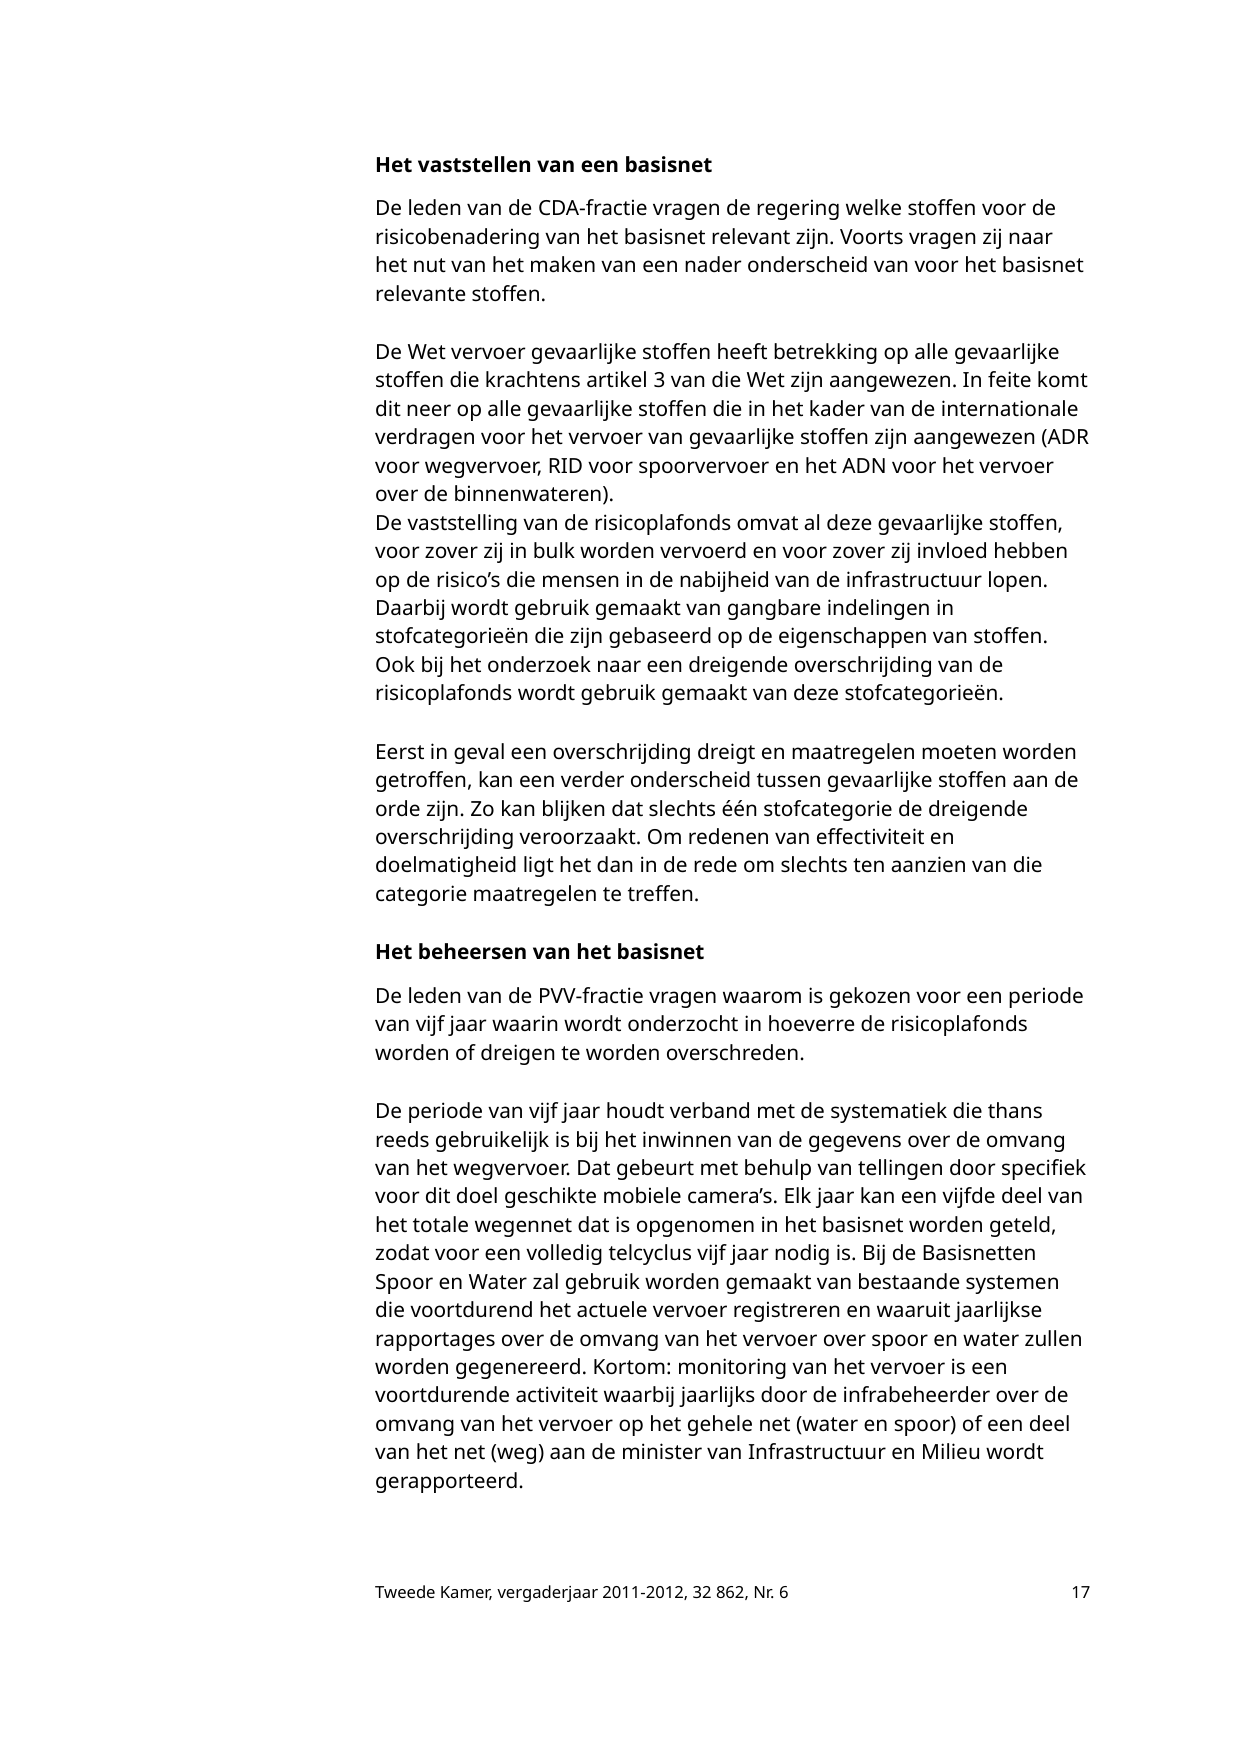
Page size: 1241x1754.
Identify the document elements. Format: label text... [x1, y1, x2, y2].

text Eerst in geval een overschrijding dreigt en maatregelen moeten worden getroffen, kan een verder onderscheid tussen gevaarlijke stoffen aan de orde zijn. Zo kan blijken dat slechts één stofcategorie de dreigende overschrijding veroorzaakt. Om redenen van effectiviteit en doelmatigheid ligt het dan in de rede om slechts ten aanzien van die categorie maatregelen te treffen. [375, 737, 1090, 907]
text De Wet vervoer gevaarlijke stoffen heeft betrekking op alle gevaarlijke stoffen die krachtens artikel 3 van die Wet zijn aangewezen. In feite komt dit neer op alle gevaarlijke stoffen die in het kader van de internationale verdragen voor het vervoer van gevaarlijke stoffen zijn aangewezen (ADR voor wegvervoer, RID voor spoorvervoer en het ADN voor het vervoer over de binnenwateren). [375, 337, 1090, 508]
text De leden van de PVV-fractie vragen waarom is gekozen voor een periode van vijf jaar waarin wordt onderzocht in hoeverre de risicoplafonds worden of dreigen te worden overschreden. [375, 981, 1090, 1066]
text De vaststelling van de risicoplafonds omvat al deze gevaarlijke stoffen, voor zover zij in bulk worden vervoerd en voor zover zij invloed hebben op de risico’s die mensen in de nabijheid van de infrastructuur lopen. Daarbij wordt gebruik gemaakt van gangbare indelingen in stofcategorieën die zijn gebaseerd op de eigenschappen van stoffen. Ook bij het onderzoek naar een dreigende overschrijding van de risicoplafonds wordt gebruik gemaakt van deze stofcategorieën. [375, 508, 1090, 707]
text De leden van de CDA-fractie vragen de regering welke stoffen voor de risicobenadering van het basisnet relevant zijn. Voorts vragen zij naar het nut van het maken van een nader onderscheid van voor het basisnet relevante stoffen. [375, 193, 1090, 307]
text De periode van vijf jaar houdt verband met de systematiek die thans reeds gebruikelijk is bij het inwinnen van de gegevens over de omvang van het wegvervoer. Dat gebeurt met behulp van tellingen door specifiek voor dit doel geschikte mobiele camera’s. Elk jaar kan een vijfde deel van het totale wegennet dat is opgenomen in het basisnet worden geteld, zodat voor een volledig telcyclus vijf jaar nodig is. Bij de Basisnetten Spoor en Water zal gebruik worden gemaakt van bestaande systemen die voortdurend het actuele vervoer registreren en waaruit jaarlijkse rapportages over de omvang van het vervoer over spoor en water zullen worden gegenereerd. Kortom: monitoring van het vervoer is een voortdurende activiteit waarbij jaarlijks door de infrabeheerder over de omvang van het vervoer op het gehele net (water en spoor) of een deel van het net (weg) aan de minister van Infrastructuur en Milieu wordt gerapporteerd. [375, 1096, 1090, 1494]
text Het beheersen van het basisnet [375, 937, 1090, 966]
text Het vaststellen van een basisnet [375, 150, 1090, 178]
